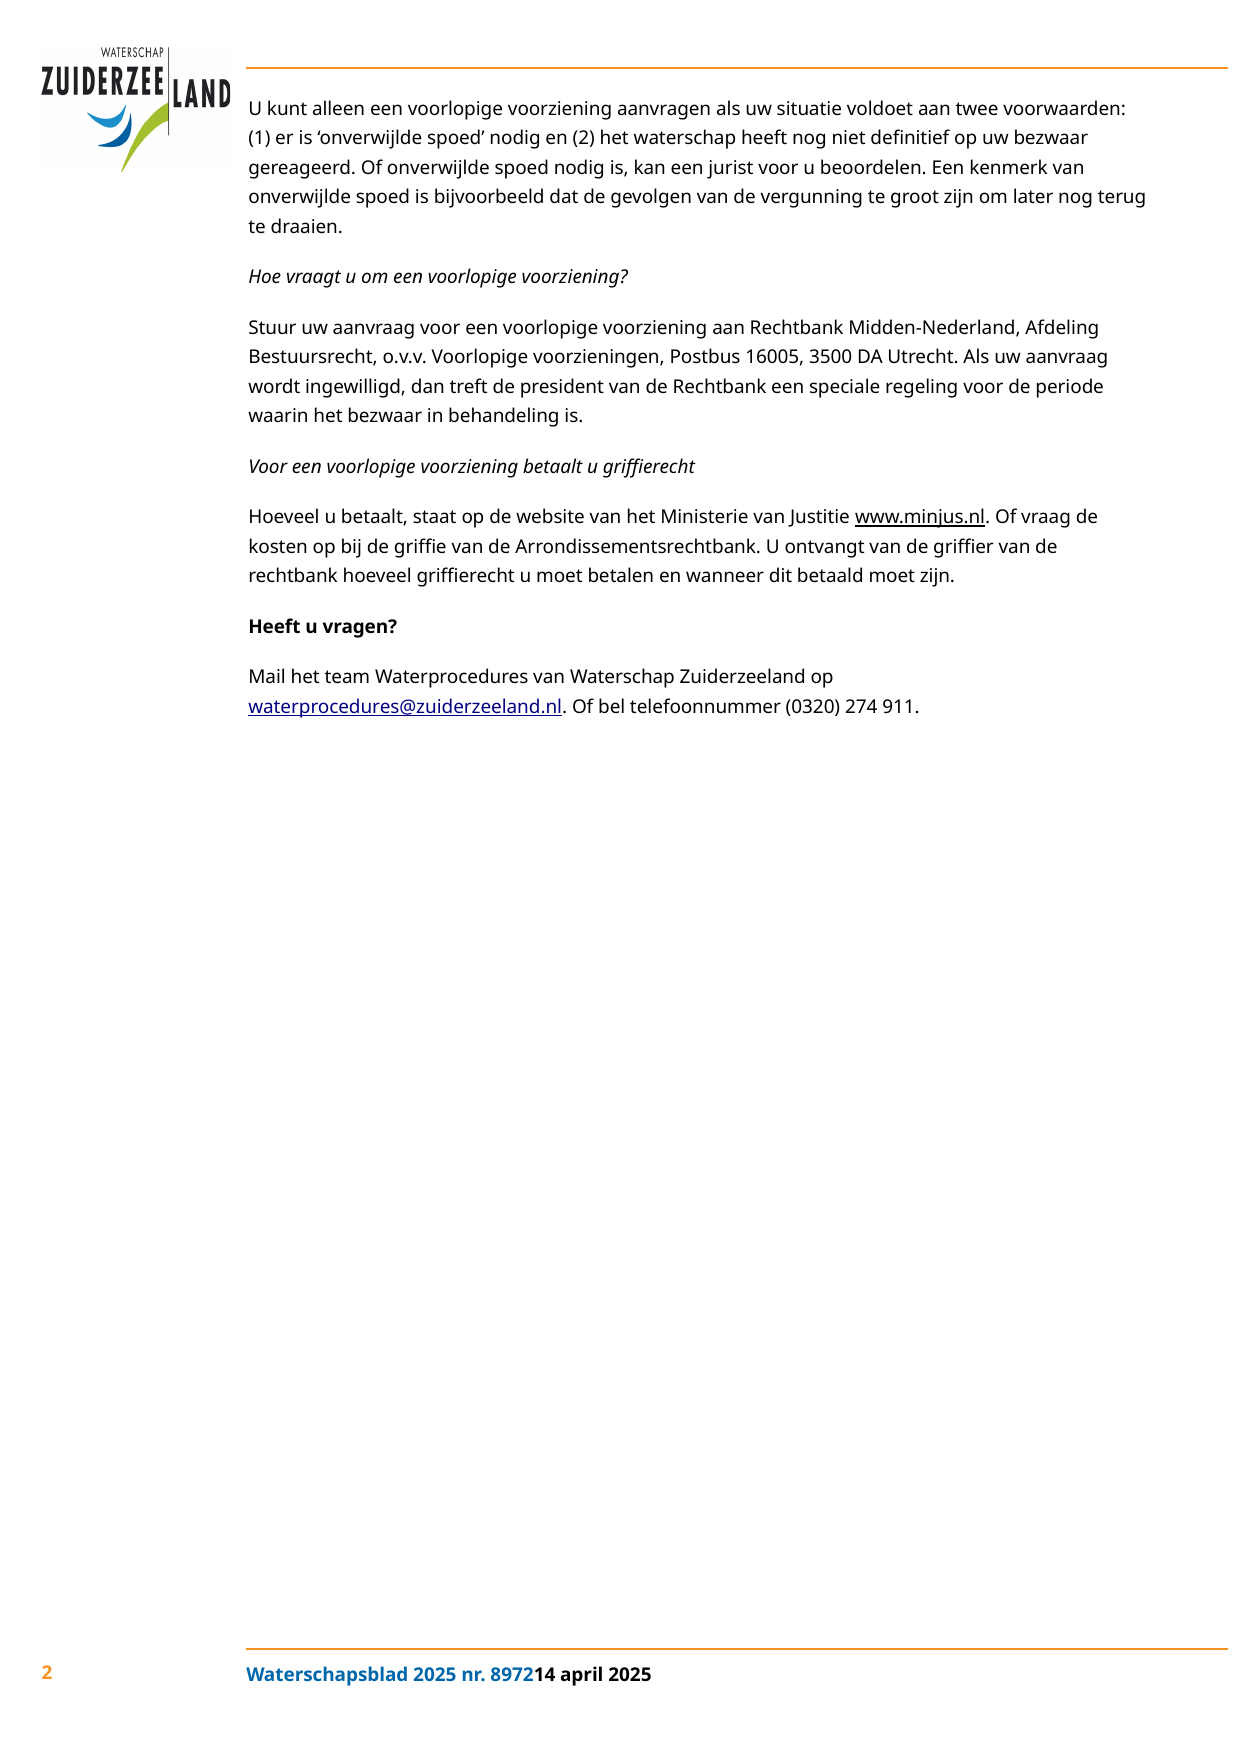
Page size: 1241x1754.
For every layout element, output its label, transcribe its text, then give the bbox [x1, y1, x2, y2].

text Stuur uw aanvraag voor een voorlopige voorziening aan Rechtbank Midden-Nederland, Afdeling Bestuursrecht, o.v.v. Voorlopige voorzieningen, Postbus 16005, 3500 DA Utrecht. Als uw aanvraag wordt ingewilligd, dan treft de president van de Rechtbank een speciale regeling voor de periode waarin het bezwaar in behandeling is. [248, 314, 1152, 428]
text Hoe vraagt u om een voorlopige voorziening? [248, 263, 1152, 289]
text Hoeveel u betaalt, staat op de website van het Ministerie van Justitie www.minjus.nl. Of vraag de kosten op bij de griffie van de Arrondissementsrechtbank. U ontvangt van de griffier van de rechtbank hoeveel griffierecht u moet betalen en wanneer dit betaald moet zijn. [248, 503, 1152, 588]
picture [41, 47, 231, 172]
text Mail het team Waterprocedures van Waterschap Zuiderzeeland op waterprocedures@zuiderzeeland.nl. Of bel telefoonnummer (0320) 274 911. [248, 663, 1152, 719]
text U kunt alleen een voorlopige voorziening aanvragen als uw situatie voldoet aan twee voorwaarden: (1) er is ‘onverwijlde spoed’ nodig en (2) het waterschap heeft nog niet definitief op uw bezwaar gereageerd. Of onverwijlde spoed nodig is, kan een jurist voor u beoordelen. Een kenmerk van onverwijlde spoed is bijvoorbeeld dat de gevolgen van de vergunning te groot zijn om later nog terug te draaien. [248, 95, 1152, 239]
text Voor een voorlopige voorziening betaalt u griffierecht [248, 453, 1152, 479]
text Heeft u vragen? [248, 613, 1152, 639]
